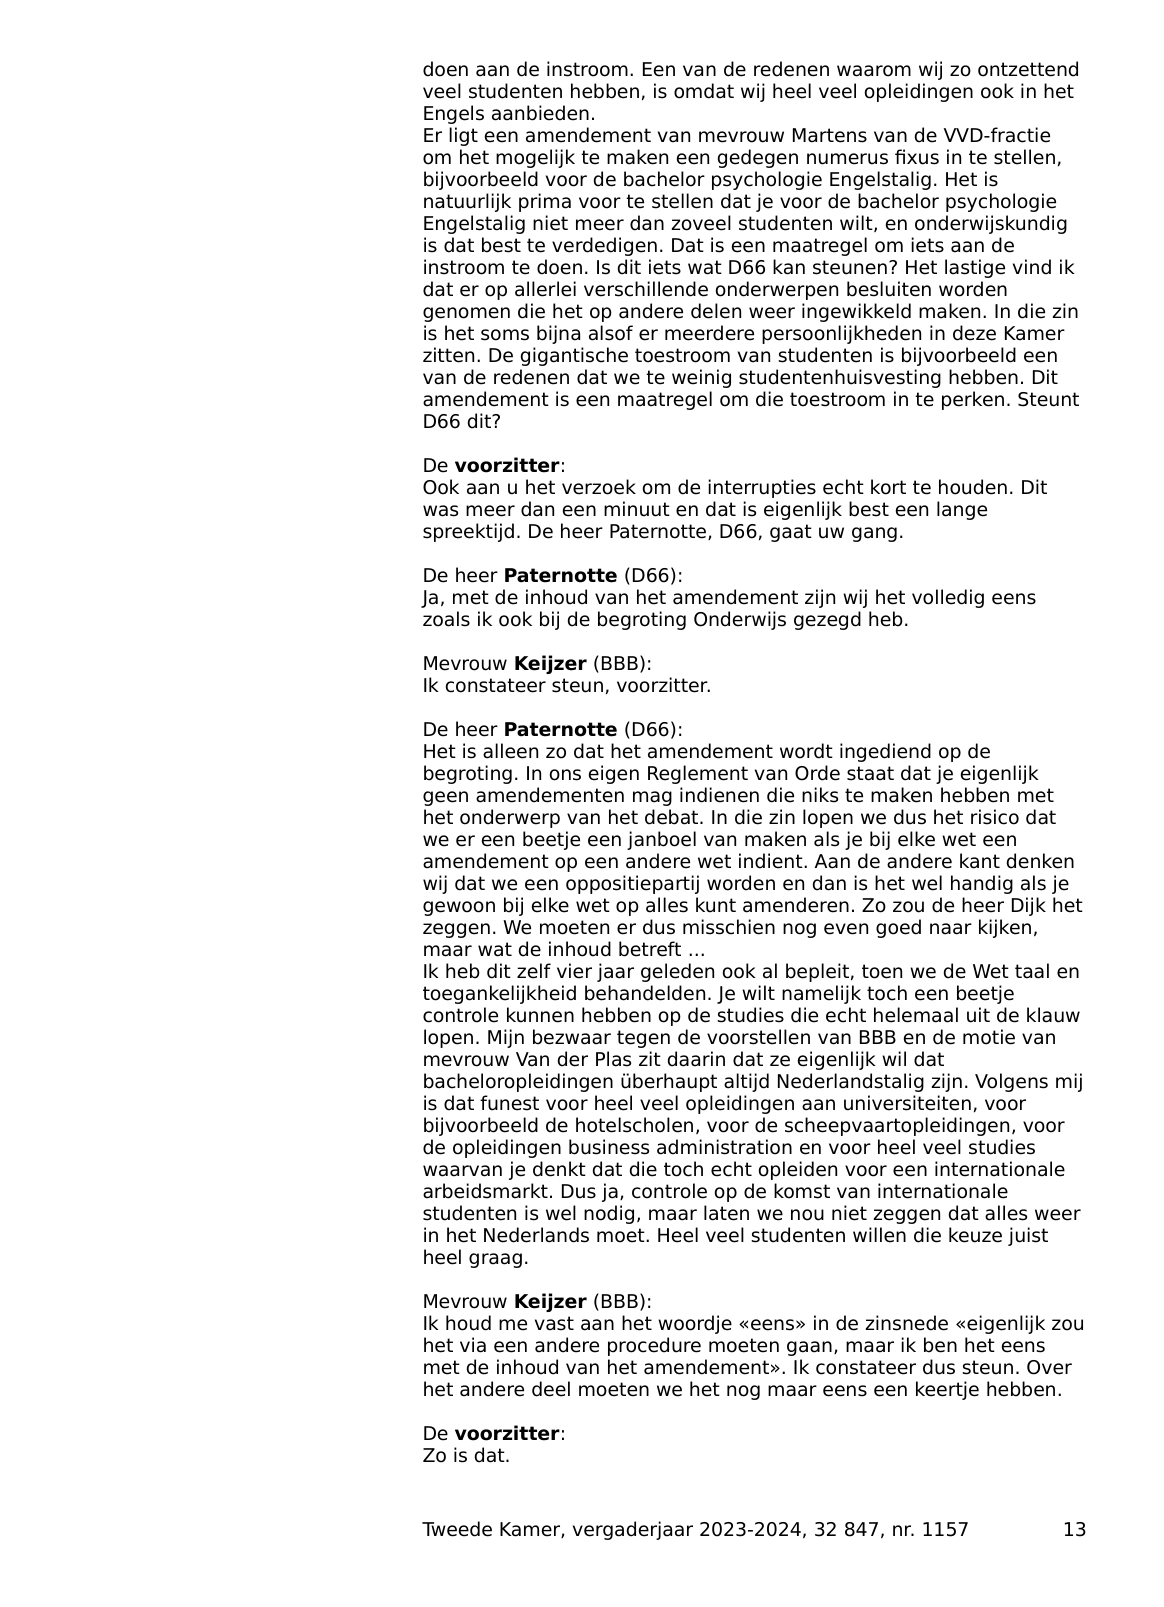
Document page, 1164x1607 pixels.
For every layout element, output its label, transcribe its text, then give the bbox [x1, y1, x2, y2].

text De voorzitter: [422, 1423, 1087, 1445]
text Ik heb dit zelf vier jaar geleden ook al bepleit, toen we de Wet taal en toegankelijkheid behandelden. Je wilt namelijk toch een beetje controle kunnen hebben op de studies die echt helemaal uit de klauw lopen. Mijn bezwaar tegen de voorstellen van BBB en de motie van mevrouw Van der Plas zit daarin dat ze eigenlijk wil dat bacheloropleidingen überhaupt altijd Nederlandstalig zijn. Volgens mij is dat funest voor heel veel opleidingen aan universiteiten, voor bijvoorbeeld de hotelscholen, voor de scheepvaartopleidingen, voor de opleidingen business administration en voor heel veel studies waarvan je denkt dat die toch echt opleiden voor een internationale arbeidsmarkt. Dus ja, controle op de komst van internationale studenten is wel nodig, maar laten we nou niet zeggen dat alles weer in het Nederlands moet. Heel veel studenten willen die keuze juist heel graag. [422, 961, 1087, 1269]
text De voorzitter: [422, 455, 1087, 477]
text De heer Paternotte (D66): [422, 719, 1087, 741]
text Het is alleen zo dat het amendement wordt ingediend op de begroting. In ons eigen Reglement van Orde staat dat je eigenlijk geen amendementen mag indienen die niks te maken hebben met het onderwerp van het debat. In die zin lopen we dus het risico dat we er een beetje een janboel van maken als je bij elke wet een amendement op een andere wet indient. Aan de andere kant denken wij dat we een oppositiepartij worden en dan is het wel handig als je gewoon bij elke wet op alles kunt amenderen. Zo zou de heer Dijk het zeggen. We moeten er dus misschien nog even goed naar kijken, maar wat de inhoud betreft ... [422, 741, 1087, 961]
text Ja, met de inhoud van het amendement zijn wij het volledig eens zoals ik ook bij de begroting Onderwijs gezegd heb. [422, 587, 1087, 631]
text Mevrouw Keijzer (BBB): [422, 1291, 1087, 1313]
text Ook aan u het verzoek om de interrupties echt kort te houden. Dit was meer dan een minuut en dat is eigenlijk best een lange spreektijd. De heer Paternotte, D66, gaat uw gang. [422, 477, 1087, 543]
text Ik constateer steun, voorzitter. [422, 675, 1087, 697]
text De heer Paternotte (D66): [422, 565, 1087, 587]
text Zo is dat. [422, 1445, 1087, 1467]
text Mevrouw Keijzer (BBB): [422, 653, 1087, 675]
text Er ligt een amendement van mevrouw Martens van de VVD-fractie om het mogelijk te maken een gedegen numerus fixus in te stellen, bijvoorbeeld voor de bachelor psychologie Engelstalig. Het is natuurlijk prima voor te stellen dat je voor de bachelor psychologie Engelstalig niet meer dan zoveel studenten wilt, en onderwijskundig is dat best te verdedigen. Dat is een maatregel om iets aan de instroom te doen. Is dit iets wat D66 kan steunen? Het lastige vind ik dat er op allerlei verschillende onderwerpen besluiten worden genomen die het op andere delen weer ingewikkeld maken. In die zin is het soms bijna alsof er meerdere persoonlijkheden in deze Kamer zitten. De gigantische toestroom van studenten is bijvoorbeeld een van de redenen dat we te weinig studentenhuisvesting hebben. Dit amendement is een maatregel om die toestroom in te perken. Steunt D66 dit? [422, 125, 1087, 433]
text Ik houd me vast aan het woordje «eens» in de zinsnede «eigenlijk zou het via een andere procedure moeten gaan, maar ik ben het eens met de inhoud van het amendement». Ik constateer dus steun. Over het andere deel moeten we het nog maar eens een keertje hebben. [422, 1313, 1087, 1401]
text doen aan de instroom. Een van de redenen waarom wij zo ontzettend veel studenten hebben, is omdat wij heel veel opleidingen ook in het Engels aanbieden. [422, 59, 1087, 125]
